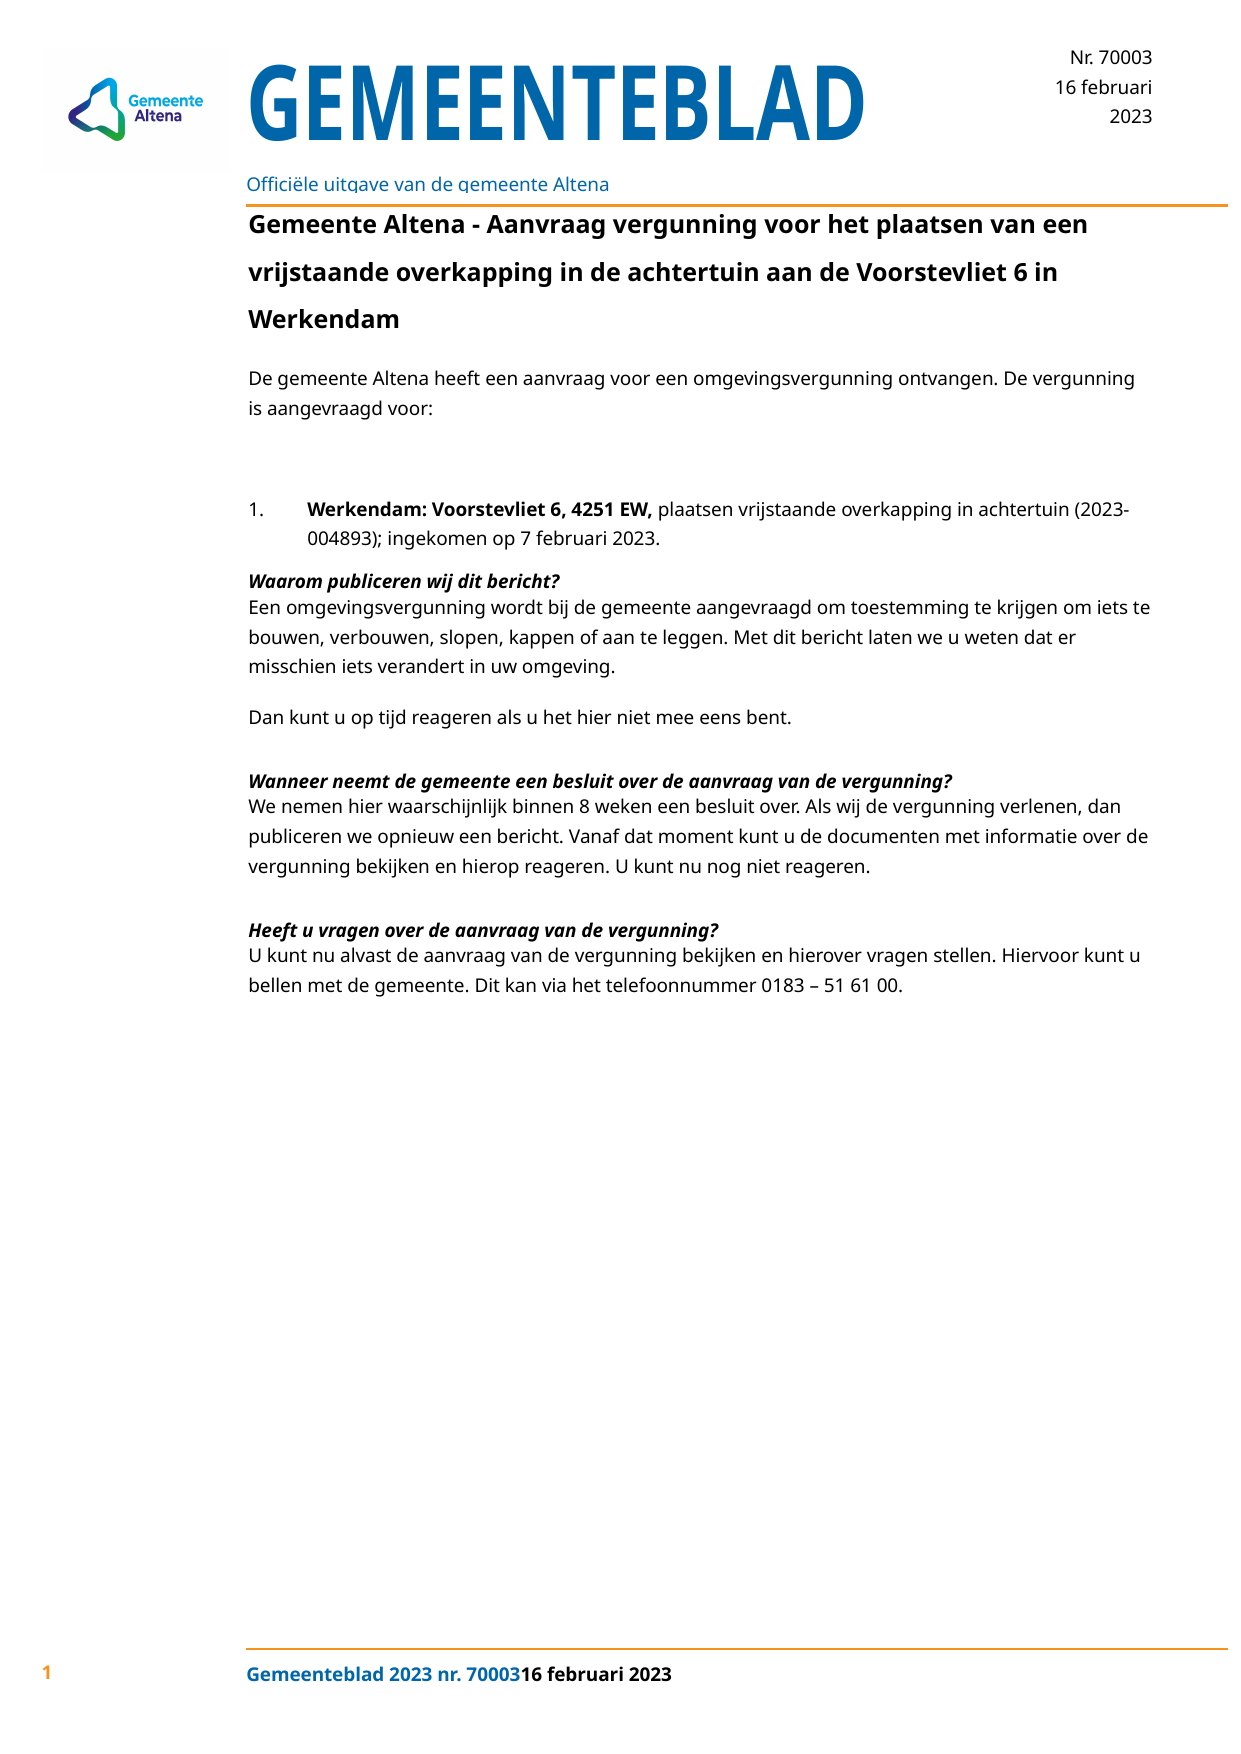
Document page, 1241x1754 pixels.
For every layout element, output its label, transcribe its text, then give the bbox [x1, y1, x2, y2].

picture [41, 47, 231, 172]
text Gemeente Altena - Aanvraag vergunning voor het plaatsen van een vrijstaande overkapping in de achtertuin aan de Voorstevliet 6 in Werkendam [248, 207, 1152, 336]
text We nemen hier waarschijnlijk binnen 8 weken een besluit over. Als wij de vergunning verlenen, dan publiceren we opnieuw een bericht. Vanaf dat moment kunt u de documenten met informatie over de vergunning bekijken en hierop reageren. U kunt nu nog niet reageren. [248, 794, 1152, 878]
list Werkendam: Voorstevliet 6, 4251 EW, plaatsen vrijstaande overkapping in achtertuin (2023-004893); ingekomen op 7 februari 2023. [248, 496, 1152, 551]
text Een omgevingsvergunning wordt bij de gemeente aangevraagd om toestemming te krijgen om iets te bouwen, verbouwen, slopen, kappen of aan te leggen. Met dit bericht laten we u weten dat er misschien iets verandert in uw omgeving. [248, 594, 1152, 679]
text Wanneer neemt de gemeente een besluit over de aanvraag van de vergunning? [248, 768, 1152, 794]
text Dan kunt u op tijd reageren als u het hier niet mee eens bent. [248, 704, 1152, 730]
text De gemeente Altena heeft een aanvraag voor een omgevingsvergunning ontvangen. De vergunning is aangevraagd voor: [248, 366, 1152, 421]
text U kunt nu alvast de aanvraag van de vergunning bekijken en hierover vragen stellen. Hiervoor kunt u bellen met de gemeente. Dit kan via het telefoonnummer 0183 – 51 61 00. [248, 942, 1152, 998]
text Waarom publiceren wij dit bericht? [248, 569, 1152, 594]
text Heeft u vragen over de aanvraag van de vergunning? [248, 917, 1152, 942]
